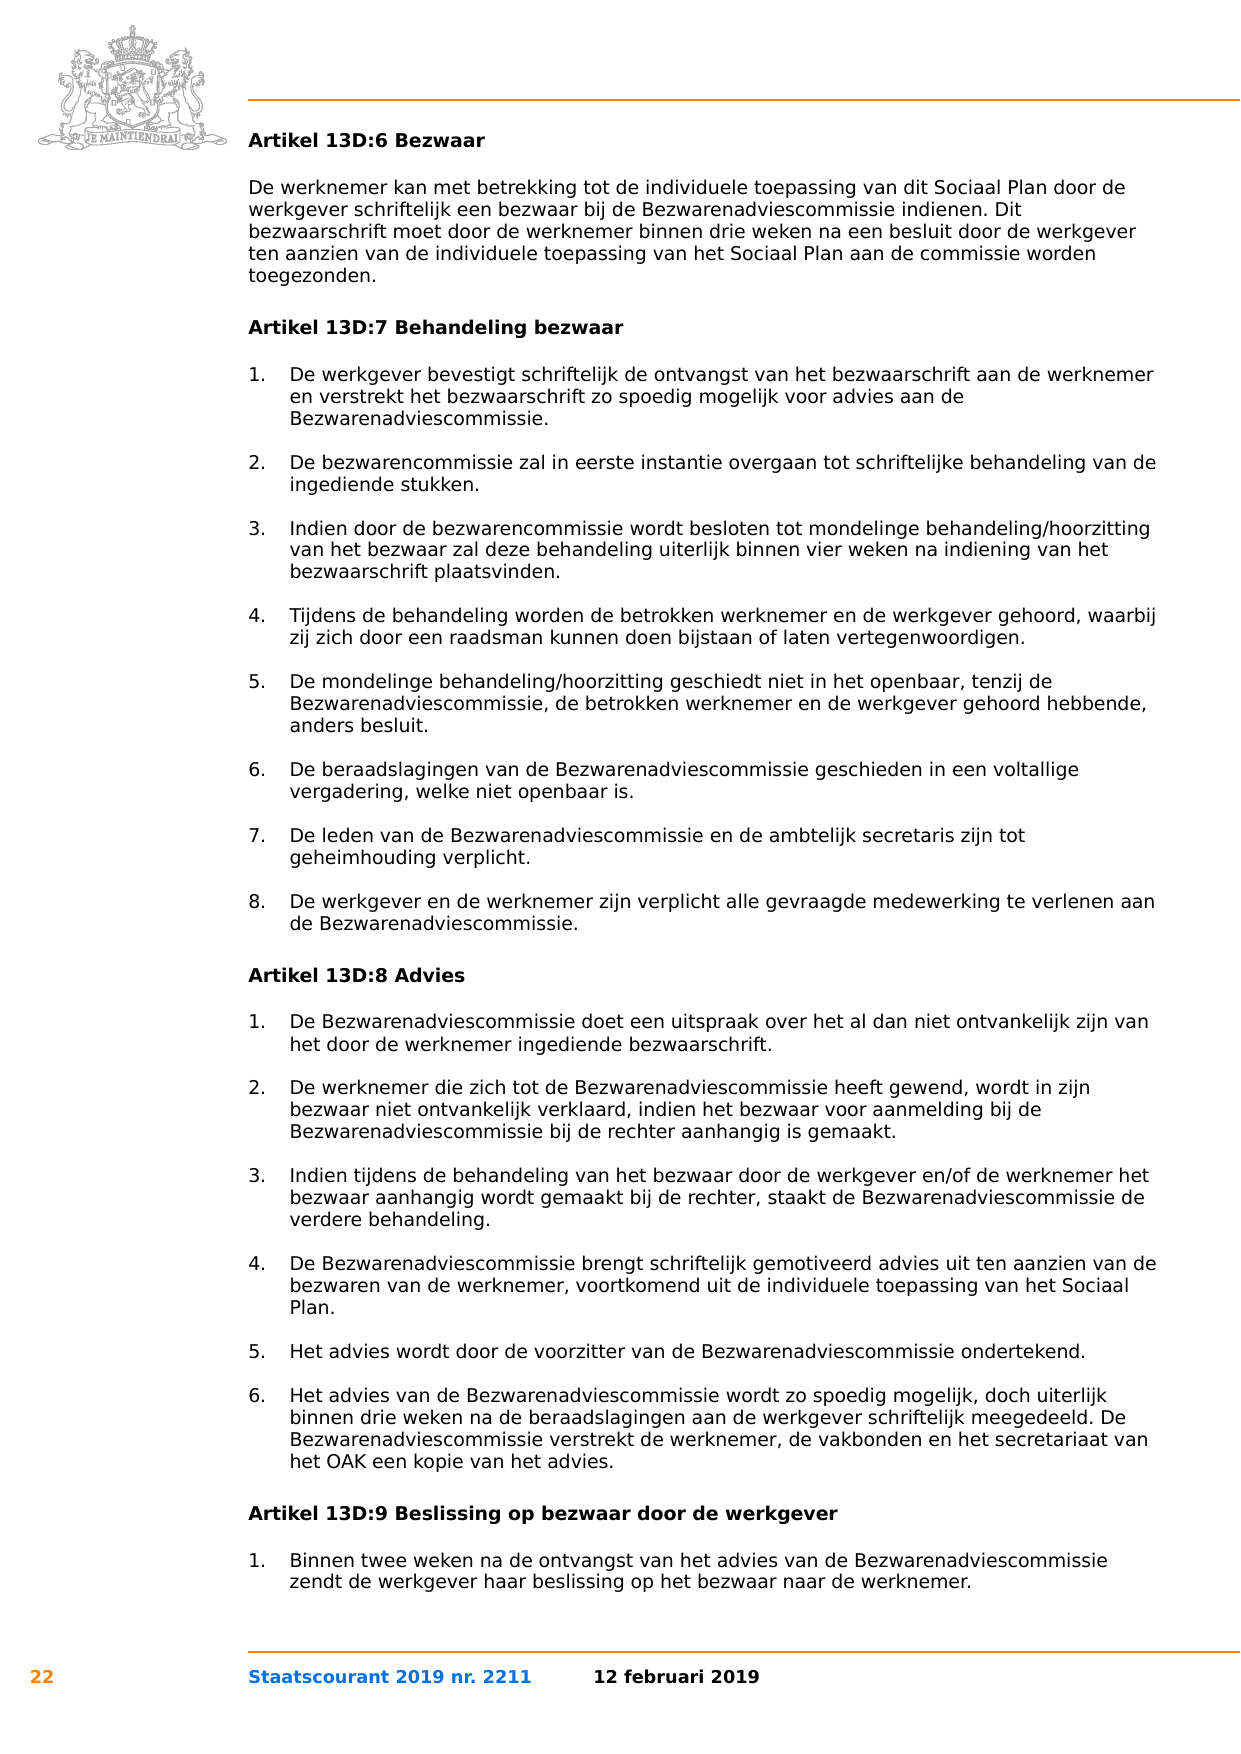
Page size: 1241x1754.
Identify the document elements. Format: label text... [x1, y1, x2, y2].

text 6. Het advies van de Bezwarenadviescommissie wordt zo spoedig mogelijk, doch uiterlijk binnen drie weken na de beraadslagingen aan de werkgever schriftelijk meegedeeld. De Bezwarenadviescommissie verstrekt de werknemer, de vakbonden en het secretariaat van het OAK een kopie van het advies. [248, 1384, 1163, 1472]
text 8. De werkgever en de werknemer zijn verplicht alle gevraagde medewerking te verlenen aan de Bezwarenadviescommissie. [248, 891, 1163, 934]
text 4. Tijdens de behandeling worden de betrokken werknemer en de werkgever gehoord, waarbij zij zich door een raadsman kunnen doen bijstaan of laten vertegenwoordigen. [248, 605, 1163, 649]
text 4. De Bezwarenadviescommissie brengt schriftelijk gemotiveerd advies uit ten aanzien van de bezwaren van de werknemer, voortkomend uit de individuele toepassing van het Sociaal Plan. [248, 1253, 1163, 1319]
text 7. De leden van de Bezwarenadviescommissie en de ambtelijk secretaris zijn tot geheimhouding verplicht. [248, 825, 1163, 869]
text 1. De Bezwarenadviescommissie doet een uitspraak over het al dan niet ontvankelijk zijn van het door de werknemer ingediende bezwaarschrift. [248, 1011, 1163, 1055]
picture [38, 25, 227, 150]
subtitle Artikel 13D:8 Advies [248, 964, 1163, 986]
subtitle Artikel 13D:9 Beslissing op bezwaar door de werkgever [248, 1502, 1163, 1524]
text 6. De beraadslagingen van de Bezwarenadviescommissie geschieden in een voltallige vergadering, welke niet openbaar is. [248, 759, 1163, 803]
subtitle Artikel 13D:7 Behandeling bezwaar [248, 317, 1163, 339]
text 2. De werknemer die zich tot de Bezwarenadviescommissie heeft gewend, wordt in zijn bezwaar niet ontvankelijk verklaard, indien het bezwaar voor aanmelding bij de Bezwarenadviescommissie bij de rechter aanhangig is gemaakt. [248, 1077, 1163, 1143]
text 2. De bezwarencommissie zal in eerste instantie overgaan tot schriftelijke behandeling van de ingediende stukken. [248, 452, 1163, 496]
text 3. Indien tijdens de behandeling van het bezwaar door de werkgever en/of de werknemer het bezwaar aanhangig wordt gemaakt bij de rechter, staakt de Bezwarenadviescommissie de verdere behandeling. [248, 1165, 1163, 1231]
text 1. Binnen twee weken na de ontvangst van het advies van de Bezwarenadviescommissie zendt de werkgever haar beslissing op het bezwaar naar de werknemer. [248, 1549, 1163, 1593]
subtitle Artikel 13D:6 Bezwaar [248, 130, 1163, 152]
text 1. De werkgever bevestigt schriftelijk de ontvangst van het bezwaarschrift aan de werknemer en verstrekt het bezwaarschrift zo spoedig mogelijk voor advies aan de Bezwarenadviescommissie. [248, 364, 1163, 430]
text 5. De mondelinge behandeling/hoorzitting geschiedt niet in het openbaar, tenzij de Bezwarenadviescommissie, de betrokken werknemer en de werkgever gehoord hebbende, anders besluit. [248, 671, 1163, 737]
text 3. Indien door de bezwarencommissie wordt besloten tot mondelinge behandeling/hoorzitting van het bezwaar zal deze behandeling uiterlijk binnen vier weken na indiening van het bezwaarschrift plaatsvinden. [248, 517, 1163, 583]
text 5. Het advies wordt door de voorzitter van de Bezwarenadviescommissie ondertekend. [248, 1341, 1163, 1363]
text De werknemer kan met betrekking tot de individuele toepassing van dit Sociaal Plan door de werkgever schriftelijk een bezwaar bij de Bezwarenadviescommissie indienen. Dit bezwaarschrift moet door de werknemer binnen drie weken na een besluit door de werkgever ten aanzien van de individuele toepassing van het Sociaal Plan aan de commissie worden toegezonden. [248, 177, 1163, 287]
